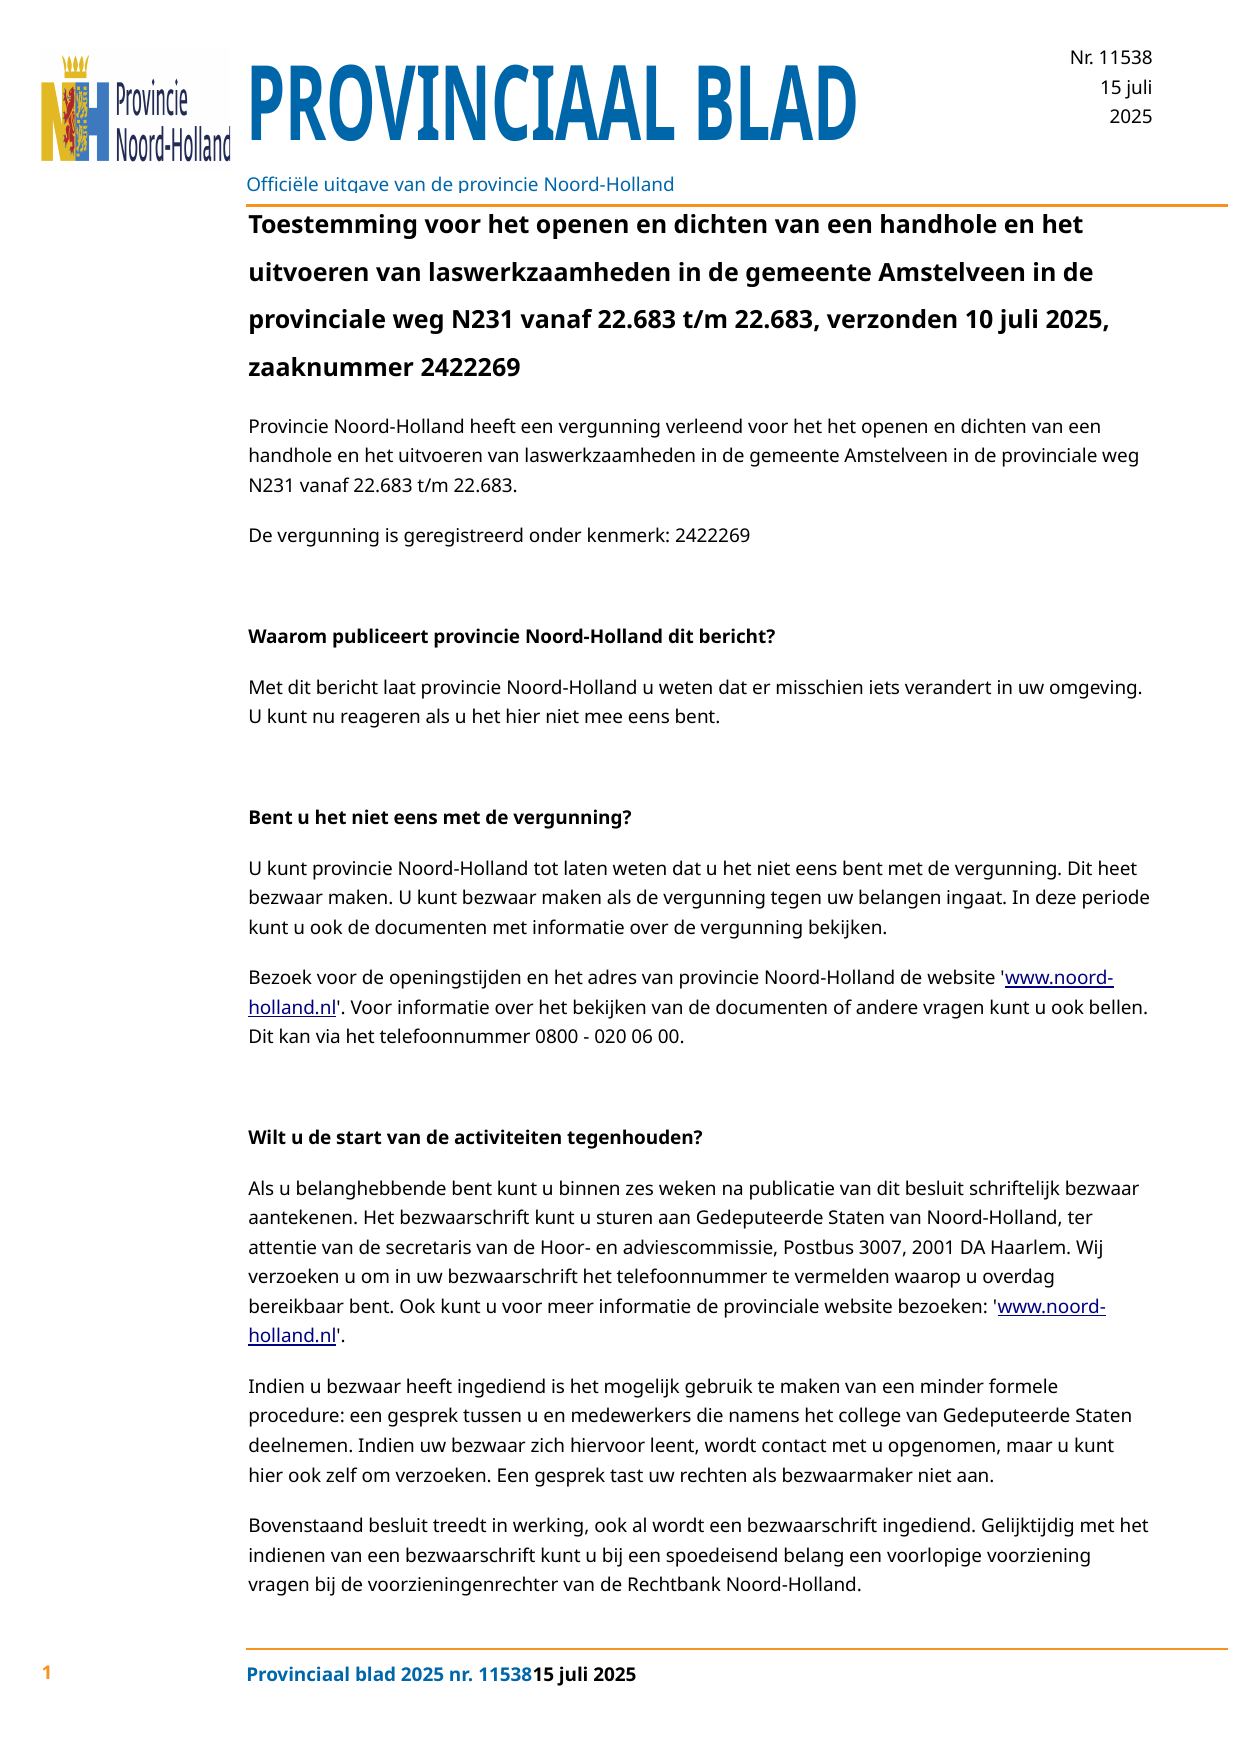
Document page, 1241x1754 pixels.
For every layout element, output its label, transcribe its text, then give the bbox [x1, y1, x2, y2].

text Wilt u de start van de activiteiten tegenhouden? [248, 1124, 1152, 1150]
text Als u belanghebbende bent kunt u binnen zes weken na publicatie van dit besluit schriftelijk bezwaar aantekenen. Het bezwaarschrift kunt u sturen aan Gedeputeerde Staten van Noord-Holland, ter attentie van de secretaris van de Hoor- en adviescommissie, Postbus 3007, 2001 DA Haarlem. Wij verzoeken u om in uw bezwaarschrift het telefoonnummer te vermelden waarop u overdag bereikbaar bent. Ook kunt u voor meer informatie de provinciale website bezoeken: 'www.noord-holland.nl'. [248, 1175, 1152, 1348]
text U kunt provincie Noord-Holland tot laten weten dat u het niet eens bent met de vergunning. Dit heet bezwaar maken. U kunt bezwaar maken als de vergunning tegen uw belangen ingaat. In deze periode kunt u ook de documenten met informatie over de vergunning bekijken. [248, 855, 1152, 940]
text Waarom publiceert provincie Noord-Holland dit bericht? [248, 623, 1152, 649]
text Bezoek voor de openingstijden en het adres van provincie Noord-Holland de website 'www.noord-holland.nl'. Voor informatie over het bekijken van de documenten of andere vragen kunt u ook bellen. Dit kan via het telefoonnummer 0800 - 020 06 00. [248, 964, 1152, 1049]
text Provincie Noord-Holland heeft een vergunning verleend voor het het openen en dichten van een handhole en het uitvoeren van laswerkzaamheden in de gemeente Amstelveen in de provinciale weg N231 vanaf 22.683 t/m 22.683. [248, 413, 1152, 498]
text Bovenstaand besluit treedt in werking, ook al wordt een bezwaarschrift ingediend. Gelijktijdig met het indienen van een bezwaarschrift kunt u bij een spoedeisend belang een voorlopige voorziening vragen bij de voorzieningenrechter van de Rechtbank Noord-Holland. [248, 1512, 1152, 1597]
text Bent u het niet eens met de vergunning? [248, 804, 1152, 830]
text Met dit bericht laat provincie Noord-Holland u weten dat er misschien iets verandert in uw omgeving. U kunt nu reageren als u het hier niet mee eens bent. [248, 674, 1152, 729]
text Indien u bezwaar heeft ingediend is het mogelijk gebruik te maken van een minder formele procedure: een gesprek tussen u en medewerkers die namens het college van Gedeputeerde Staten deelnemen. Indien uw bezwaar zich hiervoor leent, wordt contact met u opgenomen, maar u kunt hier ook zelf om verzoeken. Een gesprek tast uw rechten als bezwaarmaker niet aan. [248, 1373, 1152, 1488]
text De vergunning is geregistreerd onder kenmerk: 2422269 [248, 523, 1152, 548]
picture [41, 47, 231, 172]
text Toestemming voor het openen en dichten van een handhole en het uitvoeren van laswerkzaamheden in de gemeente Amstelveen in de provinciale weg N231 vanaf 22.683 t/m 22.683, verzonden 10 juli 2025, zaaknummer 2422269 [248, 207, 1152, 384]
